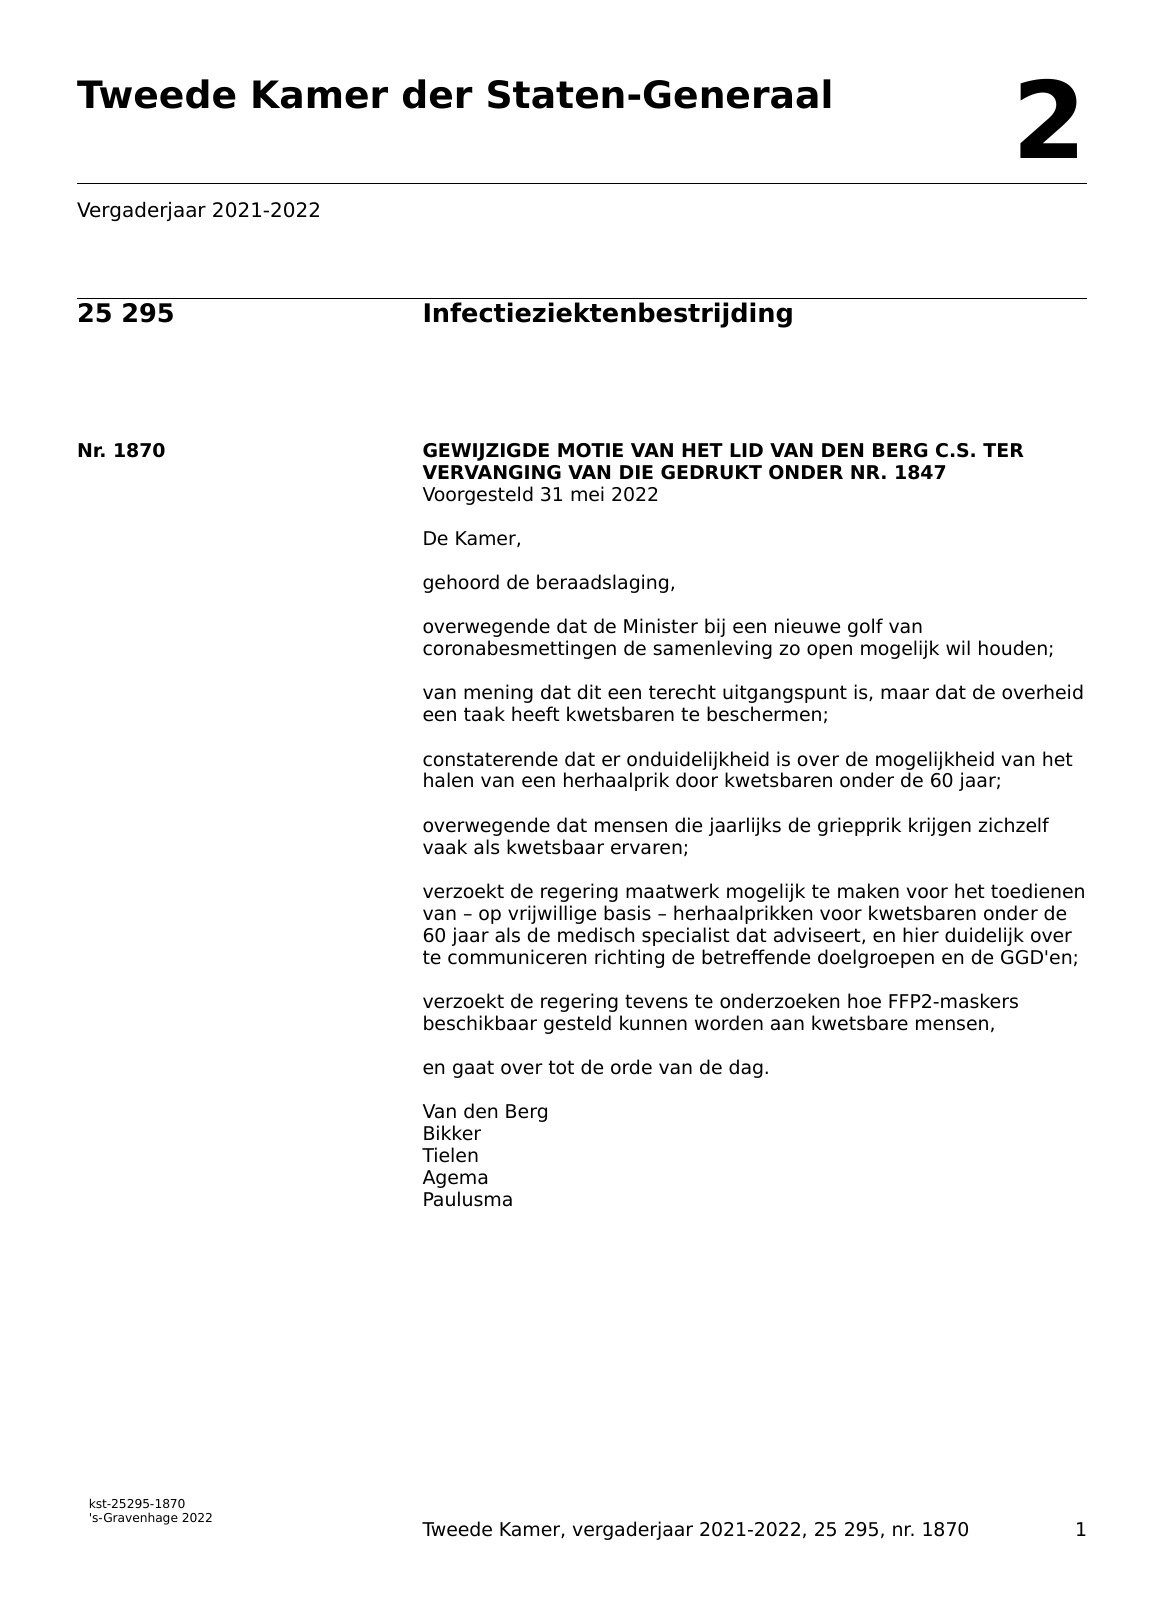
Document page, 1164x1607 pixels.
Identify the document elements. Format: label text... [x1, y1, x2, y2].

text Van den Berg [422, 1101, 1087, 1123]
text gehoord de beraadslaging, [422, 572, 1087, 594]
text verzoekt de regering maatwerk mogelijk te maken voor het toedienen van – op vrijwillige basis – herhaalprikken voor kwetsbaren onder de 60 jaar als de medisch specialist dat adviseert, en hier duidelijk over te communiceren richting de betreffende doelgroepen en de GGD'en; [422, 881, 1087, 969]
text kst-25295-1870 [88, 1497, 323, 1511]
table_header Tweede Kamer der Staten-Generaal [77, 59, 886, 183]
text van mening dat dit een terecht uitgangspunt is, maar dat de overheid een taak heeft kwetsbaren te beschermen; [422, 682, 1087, 726]
text constaterende dat er onduidelijkheid is over de mogelijkheid van het halen van een herhaalprik door kwetsbaren onder de 60 jaar; [422, 748, 1087, 792]
text De Kamer, [422, 528, 1087, 550]
subtitle Nr. 1870 GEWIJZIGDE MOTIE VAN HET LID VAN DEN BERG C.S. TER VERVANGING VAN DIE GEDRUKT ONDER NR. 1847 [77, 440, 1087, 484]
text Tielen [422, 1145, 1087, 1167]
table_header 2 [886, 59, 1087, 183]
text verzoekt de regering tevens te onderzoeken hoe FFP2-maskers beschikbaar gesteld kunnen worden aan kwetsbare mensen, [422, 991, 1087, 1035]
text overwegende dat mensen die jaarlijks de griepprik krijgen zichzelf vaak als kwetsbaar ervaren; [422, 814, 1087, 858]
text Agema [422, 1167, 1087, 1189]
text en gaat over tot de orde van de dag. [422, 1057, 1087, 1079]
text 's-Gravenhage 2022 [88, 1511, 323, 1525]
subtitle 25 295 Infectieziektenbestrijding [77, 299, 1087, 329]
text Voorgesteld 31 mei 2022 [422, 484, 1087, 506]
text Paulusma [422, 1189, 1087, 1211]
text Bikker [422, 1123, 1087, 1145]
text overwegende dat de Minister bij een nieuwe golf van coronabesmettingen de samenleving zo open mogelijk wil houden; [422, 616, 1087, 660]
table_cell Vergaderjaar 2021-2022 [77, 184, 1087, 298]
